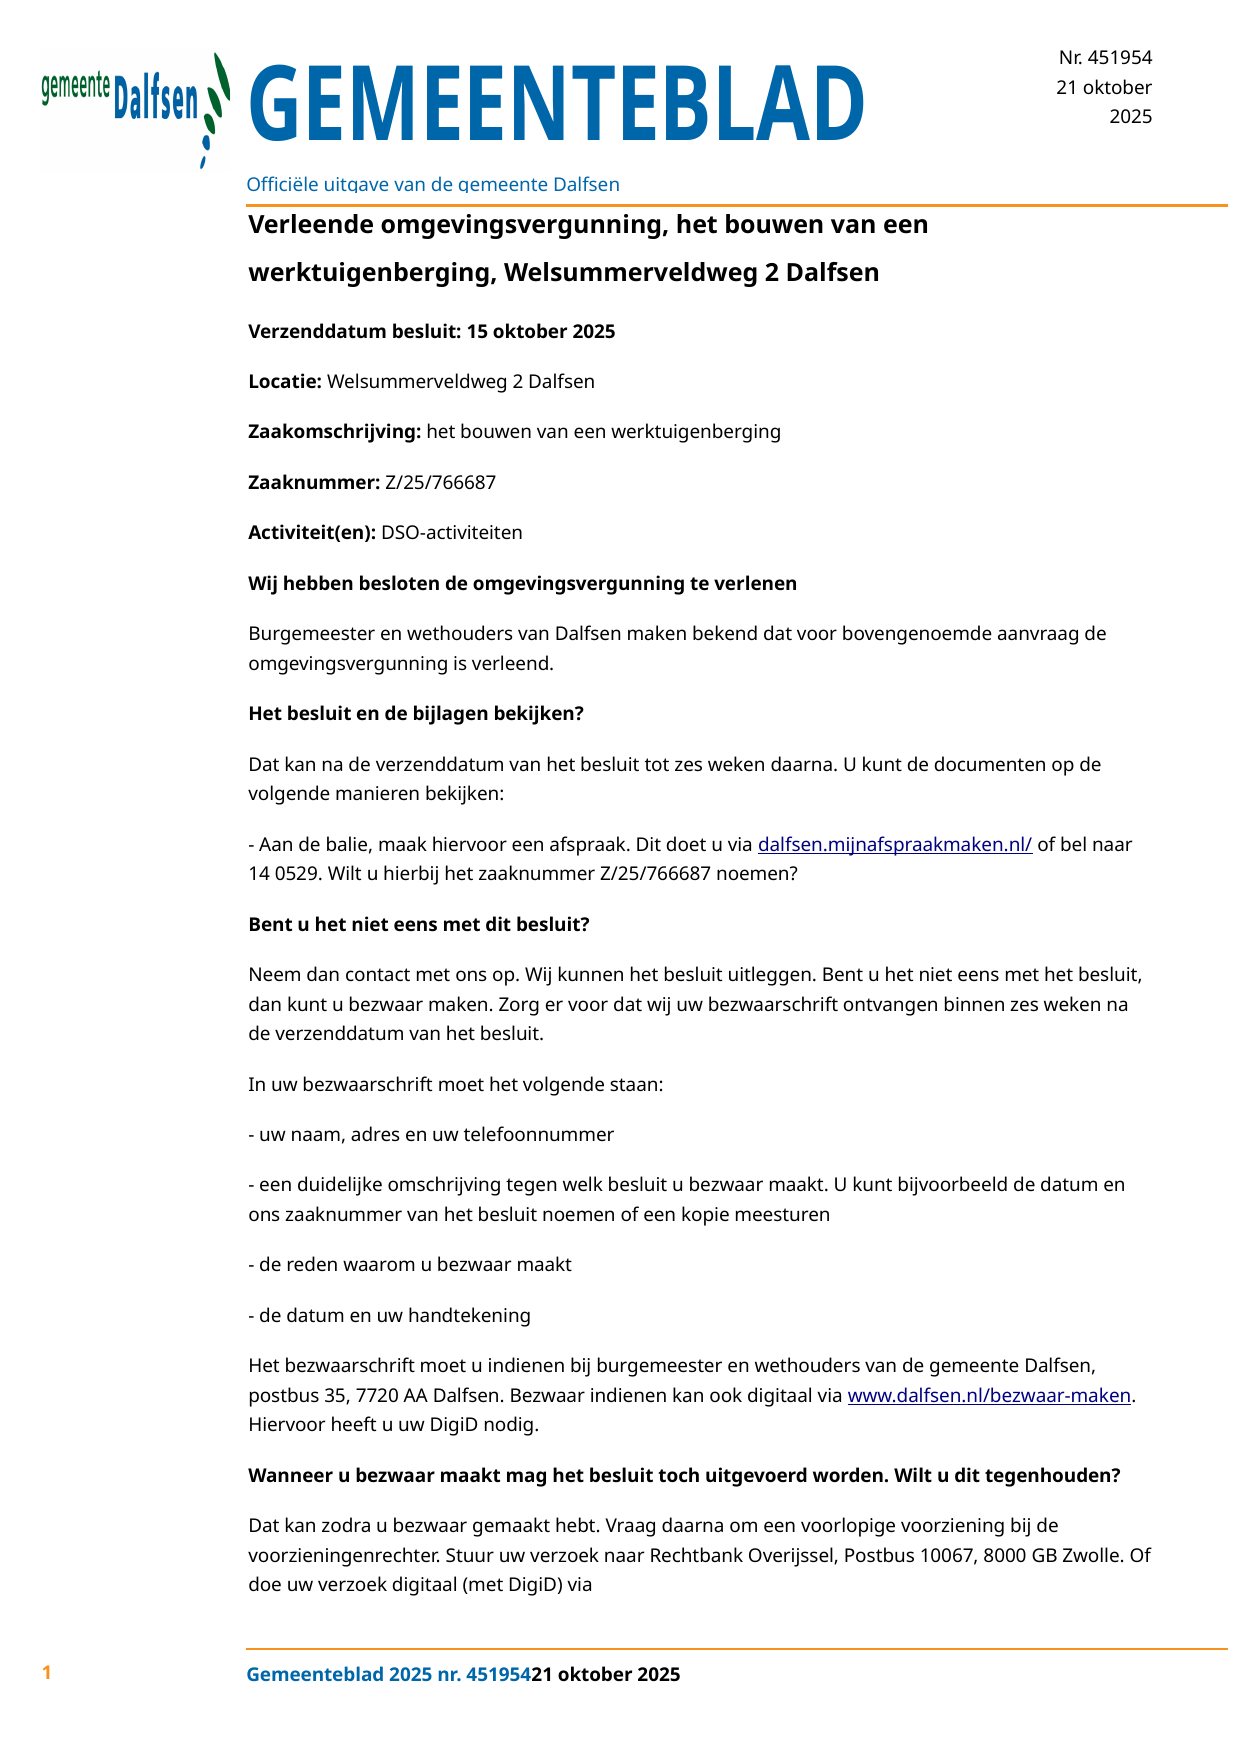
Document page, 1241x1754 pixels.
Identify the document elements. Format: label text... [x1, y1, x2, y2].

text Zaaknummer: Z/25/766687 [248, 469, 1152, 495]
text - een duidelijke omschrijving tegen welk besluit u bezwaar maakt. U kunt bijvoorbeeld de datum en ons zaaknummer van het besluit noemen of een kopie meesturen [248, 1172, 1152, 1227]
text Het bezwaarschrift moet u indienen bij burgemeester en wethouders van de gemeente Dalfsen, postbus 35, 7720 AA Dalfsen. Bezwaar indienen kan ook digitaal via www.dalfsen.nl/bezwaar-maken. Hiervoor heeft u uw DigiD nodig. [248, 1352, 1152, 1437]
text Het besluit en de bijlagen bekijken? [248, 700, 1152, 726]
text - Aan de balie, maak hiervoor een afspraak. Dit doet u via dalfsen.mijnafspraakmaken.nl/ of bel naar 14 0529. Wilt u hierbij het zaaknummer Z/25/766687 noemen? [248, 831, 1152, 886]
text Wij hebben besloten de omgevingsvergunning te verlenen [248, 570, 1152, 596]
text - de datum en uw handtekening [248, 1302, 1152, 1328]
text Dat kan na de verzenddatum van het besluit tot zes weken daarna. U kunt de documenten op de volgende manieren bekijken: [248, 751, 1152, 806]
text Burgemeester en wethouders van Dalfsen maken bekend dat voor bovengenoemde aanvraag de omgevingsvergunning is verleend. [248, 620, 1152, 676]
text In uw bezwaarschrift moet het volgende staan: [248, 1071, 1152, 1097]
text Bent u het niet eens met dit besluit? [248, 911, 1152, 937]
text Neem dan contact met ons op. Wij kunnen het besluit uitleggen. Bent u het niet eens met het besluit, dan kunt u bezwaar maken. Zorg er voor dat wij uw bezwaarschrift ontvangen binnen zes weken na de verzenddatum van het besluit. [248, 961, 1152, 1046]
text Dat kan zodra u bezwaar gemaakt hebt. Vraag daarna om een voorlopige voorziening bij de voorzieningenrechter. Stuur uw verzoek naar Rechtbank Overijssel, Postbus 10067, 8000 GB Zwolle. Of doe uw verzoek digitaal (met DigiD) via [248, 1512, 1152, 1597]
text Wanneer u bezwaar maakt mag het besluit toch uitgevoerd worden. Wilt u dit tegenhouden? [248, 1462, 1152, 1488]
picture [41, 47, 231, 172]
text Activiteit(en): DSO-activiteiten [248, 519, 1152, 545]
text Locatie: Welsummerveldweg 2 Dalfsen [248, 368, 1152, 394]
text Verzenddatum besluit: 15 oktober 2025 [248, 318, 1152, 344]
text - de reden waarom u bezwaar maakt [248, 1252, 1152, 1277]
text - uw naam, adres en uw telefoonnummer [248, 1121, 1152, 1147]
text Zaakomschrijving: het bouwen van een werktuigenberging [248, 419, 1152, 444]
text Verleende omgevingsvergunning, het bouwen van een werktuigenberging, Welsummerveldweg 2 Dalfsen [248, 207, 1152, 288]
